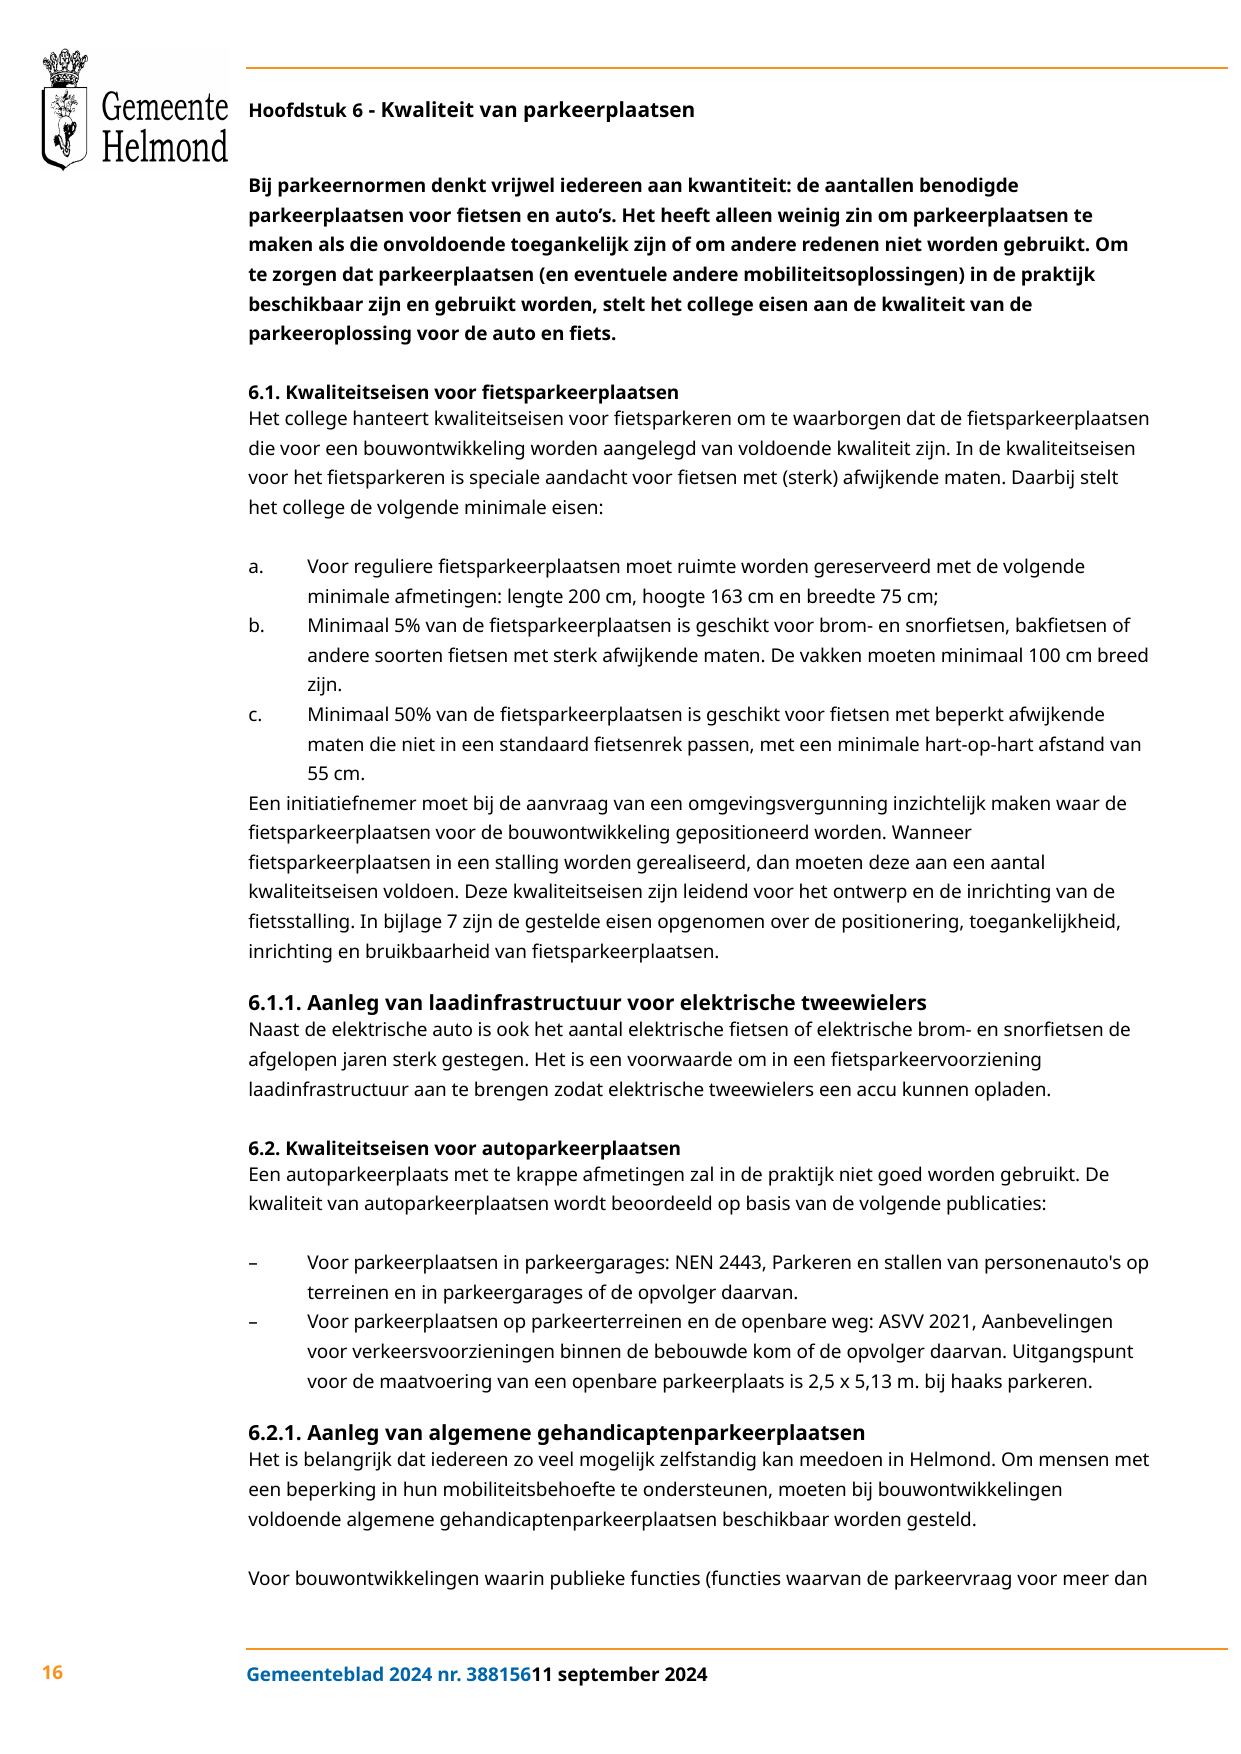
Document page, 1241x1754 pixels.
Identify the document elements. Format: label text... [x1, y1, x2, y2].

text 6.1. Kwaliteitseisen voor fietsparkeerplaatsen [248, 379, 1152, 405]
text Hoofdstuk 6 - Kwaliteit van parkeerplaatsen [248, 95, 1152, 123]
text Het college hanteert kwaliteitseisen voor fietsparkeren om te waarborgen dat de fietsparkeerplaatsen die voor een bouwontwikkeling worden aangelegd van voldoende kwaliteit zijn. In de kwaliteitseisen voor het fietsparkeren is speciale aandacht voor fietsen met (sterk) afwijkende maten. Daarbij stelt het college de volgende minimale eisen: [248, 405, 1152, 520]
text Naast de elektrische auto is ook het aantal elektrische fietsen of elektrische brom- en snorfietsen de afgelopen jaren sterk gestegen. Het is een voorwaarde om in een fietsparkeervoorziening laadinfrastructuur aan te brengen zodat elektrische tweewielers een accu kunnen opladen. [248, 1017, 1152, 1102]
picture [41, 47, 231, 172]
list Voor parkeerplaatsen op parkeerterreinen en de openbare weg: ASVV 2021, Aanbevelingen voor verkeersvoorzieningen binnen de bebouwde kom of de opvolger daarvan. Uitgangspunt voor de maatvoering van een openbare parkeerplaats is 2,5 x 5,13 m. bij haaks parkeren. [248, 1309, 1152, 1393]
list Voor reguliere fietsparkeerplaatsen moet ruimte worden gereserveerd met de volgende minimale afmetingen: lengte 200 cm, hoogte 163 cm en breedte 75 cm; [248, 553, 1152, 608]
list Voor parkeerplaatsen in parkeergarages: NEN 2443, Parkeren en stallen van personenauto's op terreinen en in parkeergarages of de opvolger daarvan. [248, 1249, 1152, 1305]
list Minimaal 50% van de fietsparkeerplaatsen is geschikt voor fietsen met beperkt afwijkende maten die niet in een standaard fietsenrek passen, met een minimale hart-op-hart afstand van 55 cm. [248, 701, 1152, 786]
text 6.2. Kwaliteitseisen voor autoparkeerplaatsen [248, 1135, 1152, 1161]
text Bij parkeernormen denkt vrijwel iedereen aan kwantiteit: de aantallen benodigde parkeerplaatsen voor fietsen en auto’s. Het heeft alleen weinig zin om parkeerplaatsen te maken als die onvoldoende toegankelijk zijn of om andere redenen niet worden gebruikt. Om te zorgen dat parkeerplaatsen (en eventuele andere mobiliteitsoplossingen) in de praktijk beschikbaar zijn en gebruikt worden, stelt het college eisen aan de kwaliteit van de parkeeroplossing voor de auto en fiets. [248, 172, 1152, 346]
text 6.2.1. Aanleg van algemene gehandicaptenparkeerplaatsen [248, 1418, 1152, 1447]
text 6.1.1. Aanleg van laadinfrastructuur voor elektrische tweewielers [248, 988, 1152, 1017]
text Het is belangrijk dat iedereen zo veel mogelijk zelfstandig kan meedoen in Helmond. Om mensen met een beperking in hun mobiliteitsbehoefte te ondersteunen, moeten bij bouwontwikkelingen voldoende algemene gehandicaptenparkeerplaatsen beschikbaar worden gesteld. [248, 1447, 1152, 1532]
text Een autoparkeerplaats met te krappe afmetingen zal in de praktijk niet goed worden gebruikt. De kwaliteit van autoparkeerplaatsen wordt beoordeeld op basis van de volgende publicaties: [248, 1161, 1152, 1216]
list Minimaal 5% van de fietsparkeerplaatsen is geschikt voor brom- en snorfietsen, bakfietsen of andere soorten fietsen met sterk afwijkende maten. De vakken moeten minimaal 100 cm breed zijn. [248, 612, 1152, 697]
text Voor bouwontwikkelingen waarin publieke functies (functies waarvan de parkeervraag voor meer dan [248, 1565, 1152, 1591]
text Een initiatiefnemer moet bij de aanvraag van een omgevingsvergunning inzichtelijk maken waar de fietsparkeerplaatsen voor de bouwontwikkeling gepositioneerd worden. Wanneer fietsparkeerplaatsen in een stalling worden gerealiseerd, dan moeten deze aan een aantal kwaliteitseisen voldoen. Deze kwaliteitseisen zijn leidend voor het ontwerp en de inrichting van de fietsstalling. In bijlage 7 zijn de gestelde eisen opgenomen over de positionering, toegankelijkheid, inrichting en bruikbaarheid van fietsparkeerplaatsen. [248, 790, 1152, 963]
